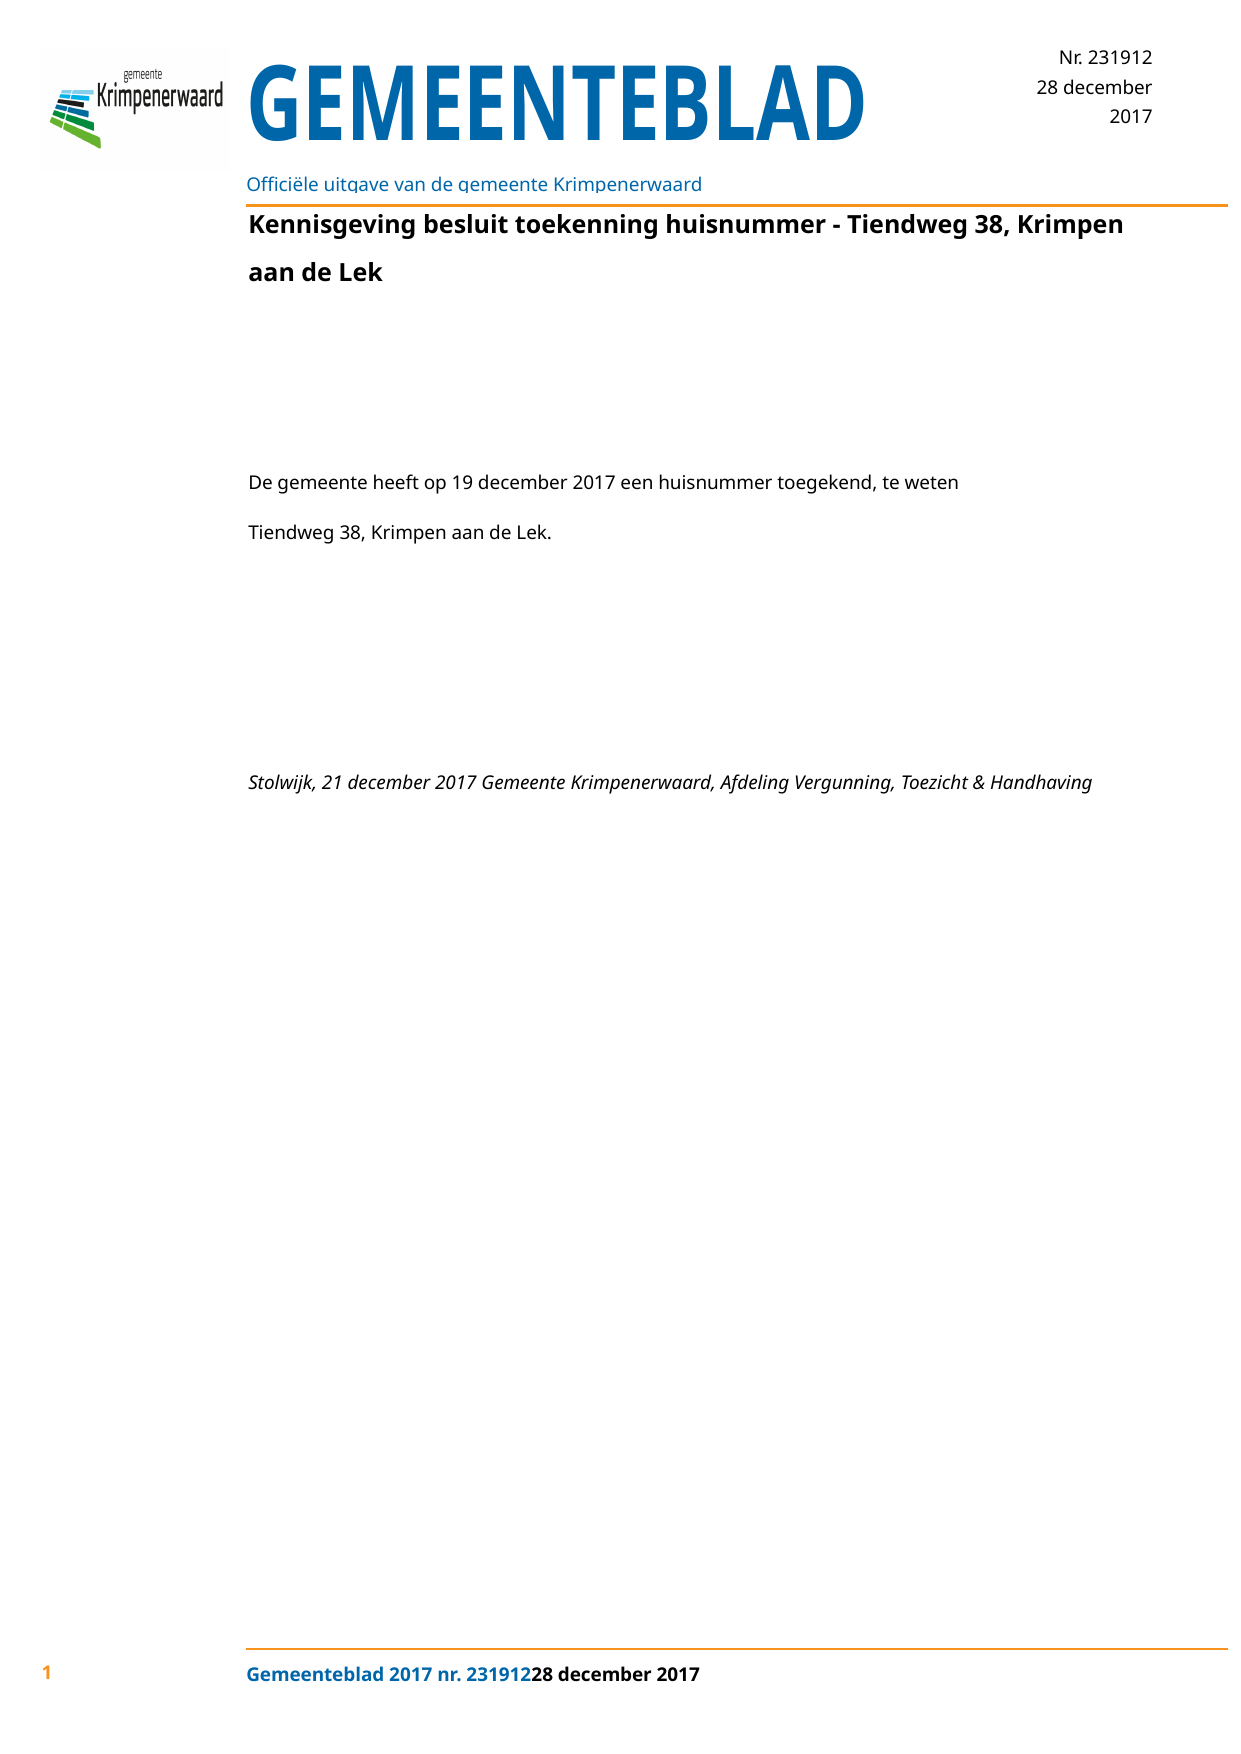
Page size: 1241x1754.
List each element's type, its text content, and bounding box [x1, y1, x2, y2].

picture [41, 47, 231, 172]
text Tiendweg 38, Krimpen aan de Lek. [248, 519, 1152, 545]
text Kennisgeving besluit toekenning huisnummer - Tiendweg 38, Krimpen aan de Lek [248, 207, 1152, 288]
text Stolwijk, 21 december 2017 Gemeente Krimpenerwaard, Afdeling Vergunning, Toezicht & Handhaving [248, 769, 1152, 795]
text De gemeente heeft op 19 december 2017 een huisnummer toegekend, te weten [248, 469, 1152, 495]
